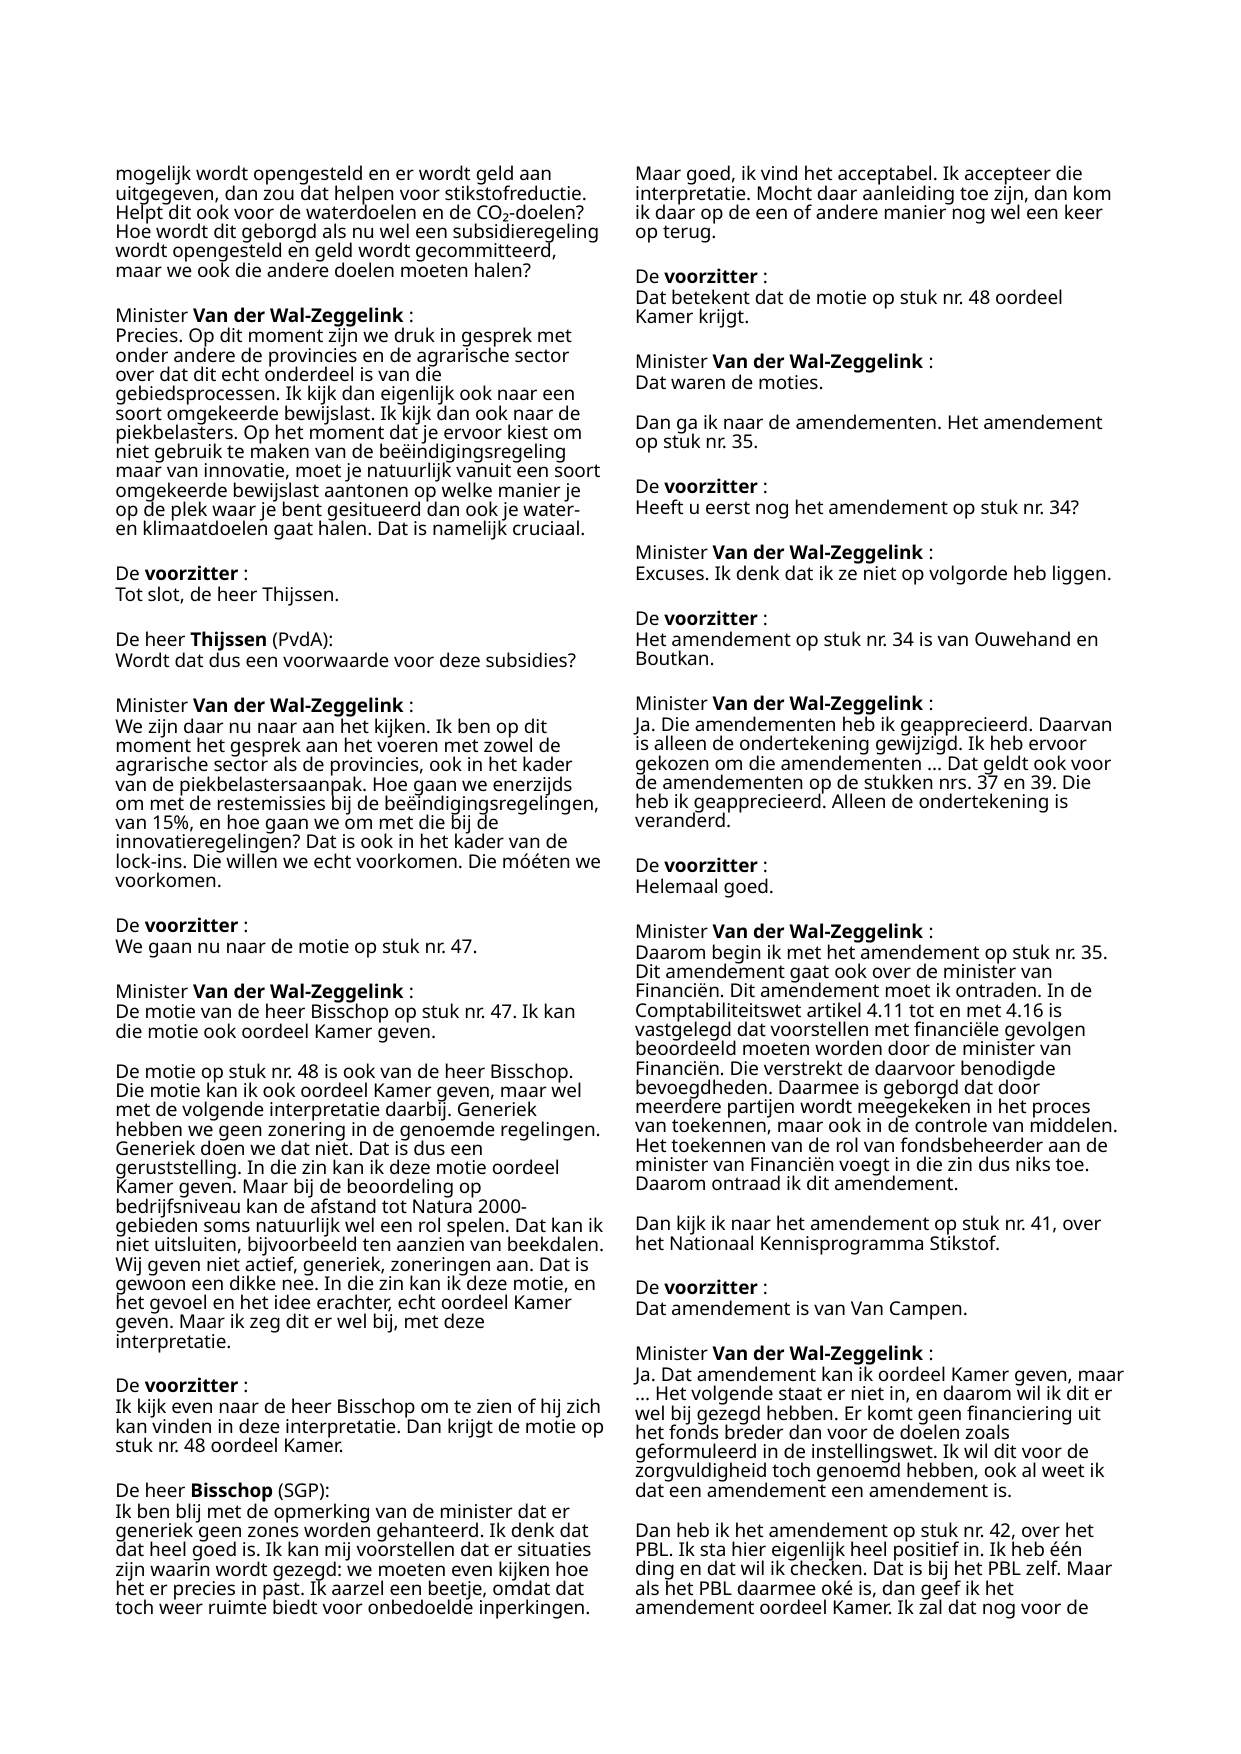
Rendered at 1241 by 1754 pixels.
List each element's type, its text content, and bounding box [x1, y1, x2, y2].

text Dat amendement is van Van Campen. [635, 1300, 1125, 1319]
text De voorzitter : [635, 605, 1125, 631]
text De voorzitter : [115, 1373, 605, 1398]
text Minister Van der Wal-Zeggelink : [115, 302, 605, 327]
text Excuses. Ik denk dat ik ze niet op volgorde heb liggen. [635, 565, 1125, 584]
text Dat waren de moties. [635, 374, 1125, 393]
text De motie op stuk nr. 48 is ook van de heer Bisschop. Die motie kan ik ook oordeel Kamer geven, maar wel met de volgende interpretatie daarbij. Generiek hebben we geen zonering in de genoemde regelingen. Generiek doen we dat niet. Dat is dus een geruststelling. In die zin kan ik deze motie oordeel Kamer geven. Maar bij de beoordeling op bedrijfsniveau kan de afstand tot Natura 2000-gebieden soms natuurlijk wel een rol spelen. Dat kan ik niet uitsluiten, bijvoorbeeld ten aanzien van beekdalen. Wij geven niet actief, generiek, zoneringen aan. Dat is gewoon een dikke nee. In die zin kan ik deze motie, en het gevoel en het idee erachter, echt oordeel Kamer geven. Maar ik zeg dit er wel bij, met deze interpretatie. [115, 1063, 605, 1352]
text De voorzitter : [115, 912, 605, 938]
text De heer Thijssen (PvdA): [115, 626, 605, 652]
text Minister Van der Wal-Zeggelink : [635, 348, 1125, 374]
text Minister Van der Wal-Zeggelink : [635, 918, 1125, 944]
text Ik ben blij met de opmerking van de minister dat er generiek geen zones worden gehanteerd. Ik denk dat dat heel goed is. Ik kan mij voorstellen dat er situaties zijn waarin wordt gezegd: we moeten even kijken hoe het er precies in past. Ik aarzel een beetje, omdat dat toch weer ruimte biedt voor onbedoelde inperkingen. [115, 1503, 605, 1618]
text Precies. Op dit moment zijn we druk in gesprek met onder andere de provincies en de agrarische sector over dat dit echt onderdeel is van die gebiedsprocessen. Ik kijk dan eigenlijk ook naar een soort omgekeerde bewijslast. Ik kijk dan ook naar de piekbelasters. Op het moment dat je ervoor kiest om niet gebruik te maken van de beëindigingsregeling maar van innovatie, moet je natuurlijk vanuit een soort omgekeerde bewijslast aantonen op welke manier je op de plek waar je bent gesitueerd dan ook je water- en klimaatdoelen gaat halen. Dat is namelijk cruciaal. [115, 327, 605, 539]
text Daarom begin ik met het amendement op stuk nr. 35. Dit amendement gaat ook over de minister van Financiën. Dit amendement moet ik ontraden. In de Comptabiliteitswet artikel 4.11 tot en met 4.16 is vastgelegd dat voorstellen met financiële gevolgen beoordeeld moeten worden door de minister van Financiën. Die verstrekt de daarvoor benodigde bevoegdheden. Daarmee is geborgd dat door meerdere partijen wordt meegekeken in het proces van toekennen, maar ook in de controle van middelen. Het toekennen van de rol van fondsbeheerder aan de minister van Financiën voegt in die zin dus niks toe. Daarom ontraad ik dit amendement. [635, 944, 1125, 1194]
text Wordt dat dus een voorwaarde voor deze subsidies? [115, 652, 605, 671]
text Ik kijk even naar de heer Bisschop om te zien of hij zich kan vinden in deze interpretatie. Dan krijgt de motie op stuk nr. 48 oordeel Kamer. [115, 1398, 605, 1456]
text De voorzitter : [635, 473, 1125, 499]
text Dan kijk ik naar het amendement op stuk nr. 41, over het Nationaal Kennisprogramma Stikstof. [635, 1215, 1125, 1254]
text Dat betekent dat de motie op stuk nr. 48 oordeel Kamer krijgt. [635, 289, 1125, 327]
text Minister Van der Wal-Zeggelink : [115, 978, 605, 1003]
text Tot slot, de heer Thijssen. [115, 586, 605, 605]
text Ja. Die amendementen heb ik geapprecieerd. Daarvan is alleen de ondertekening gewijzigd. Ik heb ervoor gekozen om die amendementen ... Dat geldt ook voor de amendementen op de stukken nrs. 37 en 39. Die heb ik geapprecieerd. Alleen de ondertekening is veranderd. [635, 716, 1125, 832]
text De voorzitter : [115, 560, 605, 586]
text mogelijk wordt opengesteld en er wordt geld aan uitgegeven, dan zou dat helpen voor stikstofreductie. Helpt dit ook voor de waterdoelen en de CO₂-doelen? Hoe wordt dit geborgd als nu wel een subsidieregeling wordt opengesteld en geld wordt gecommitteerd, maar we ook die andere doelen moeten halen? [115, 165, 605, 281]
text Dan ga ik naar de amendementen. Het amendement op stuk nr. 35. [635, 414, 1125, 453]
text De voorzitter : [635, 263, 1125, 289]
text Heeft u eerst nog het amendement op stuk nr. 34? [635, 499, 1125, 518]
text De heer Bisschop (SGP): [115, 1477, 605, 1503]
text De motie van de heer Bisschop op stuk nr. 47. Ik kan die motie ook oordeel Kamer geven. [115, 1003, 605, 1042]
text Helemaal goed. [635, 878, 1125, 897]
text Minister Van der Wal-Zeggelink : [635, 539, 1125, 565]
text We gaan nu naar de motie op stuk nr. 47. [115, 938, 605, 957]
text Dan heb ik het amendement op stuk nr. 42, over het PBL. Ik sta hier eigenlijk heel positief in. Ik heb één ding en dat wil ik checken. Dat is bij het PBL zelf. Maar als het PBL daarmee oké is, dan geef ik het amendement oordeel Kamer. Ik zal dat nog voor de [635, 1522, 1125, 1618]
text Maar goed, ik vind het acceptabel. Ik accepteer die interpretatie. Mocht daar aanleiding toe zijn, dan kom ik daar op de een of andere manier nog wel een keer op terug. [635, 165, 1125, 242]
text Het amendement op stuk nr. 34 is van Ouwehand en Boutkan. [635, 631, 1125, 669]
text We zijn daar nu naar aan het kijken. Ik ben op dit moment het gesprek aan het voeren met zowel de agrarische sector als de provincies, ook in het kader van de piekbelastersaanpak. Hoe gaan we enerzijds om met de restemissies bij de beëindigingsregelingen, van 15%, en hoe gaan we om met die bij de innovatieregelingen? Dat is ook in het kader van de lock-ins. Die willen we echt voorkomen. Die móéten we voorkomen. [115, 718, 605, 891]
text Minister Van der Wal-Zeggelink : [635, 1340, 1125, 1366]
text Minister Van der Wal-Zeggelink : [115, 692, 605, 718]
text De voorzitter : [635, 1274, 1125, 1300]
text Minister Van der Wal-Zeggelink : [635, 690, 1125, 716]
text Ja. Dat amendement kan ik oordeel Kamer geven, maar ... Het volgende staat er niet in, en daarom wil ik dit er wel bij gezegd hebben. Er komt geen financiering uit het fonds breder dan voor de doelen zoals geformuleerd in de instellingswet. Ik wil dit voor de zorgvuldigheid toch genoemd hebben, ook al weet ik dat een amendement een amendement is. [635, 1366, 1125, 1501]
text De voorzitter : [635, 852, 1125, 878]
